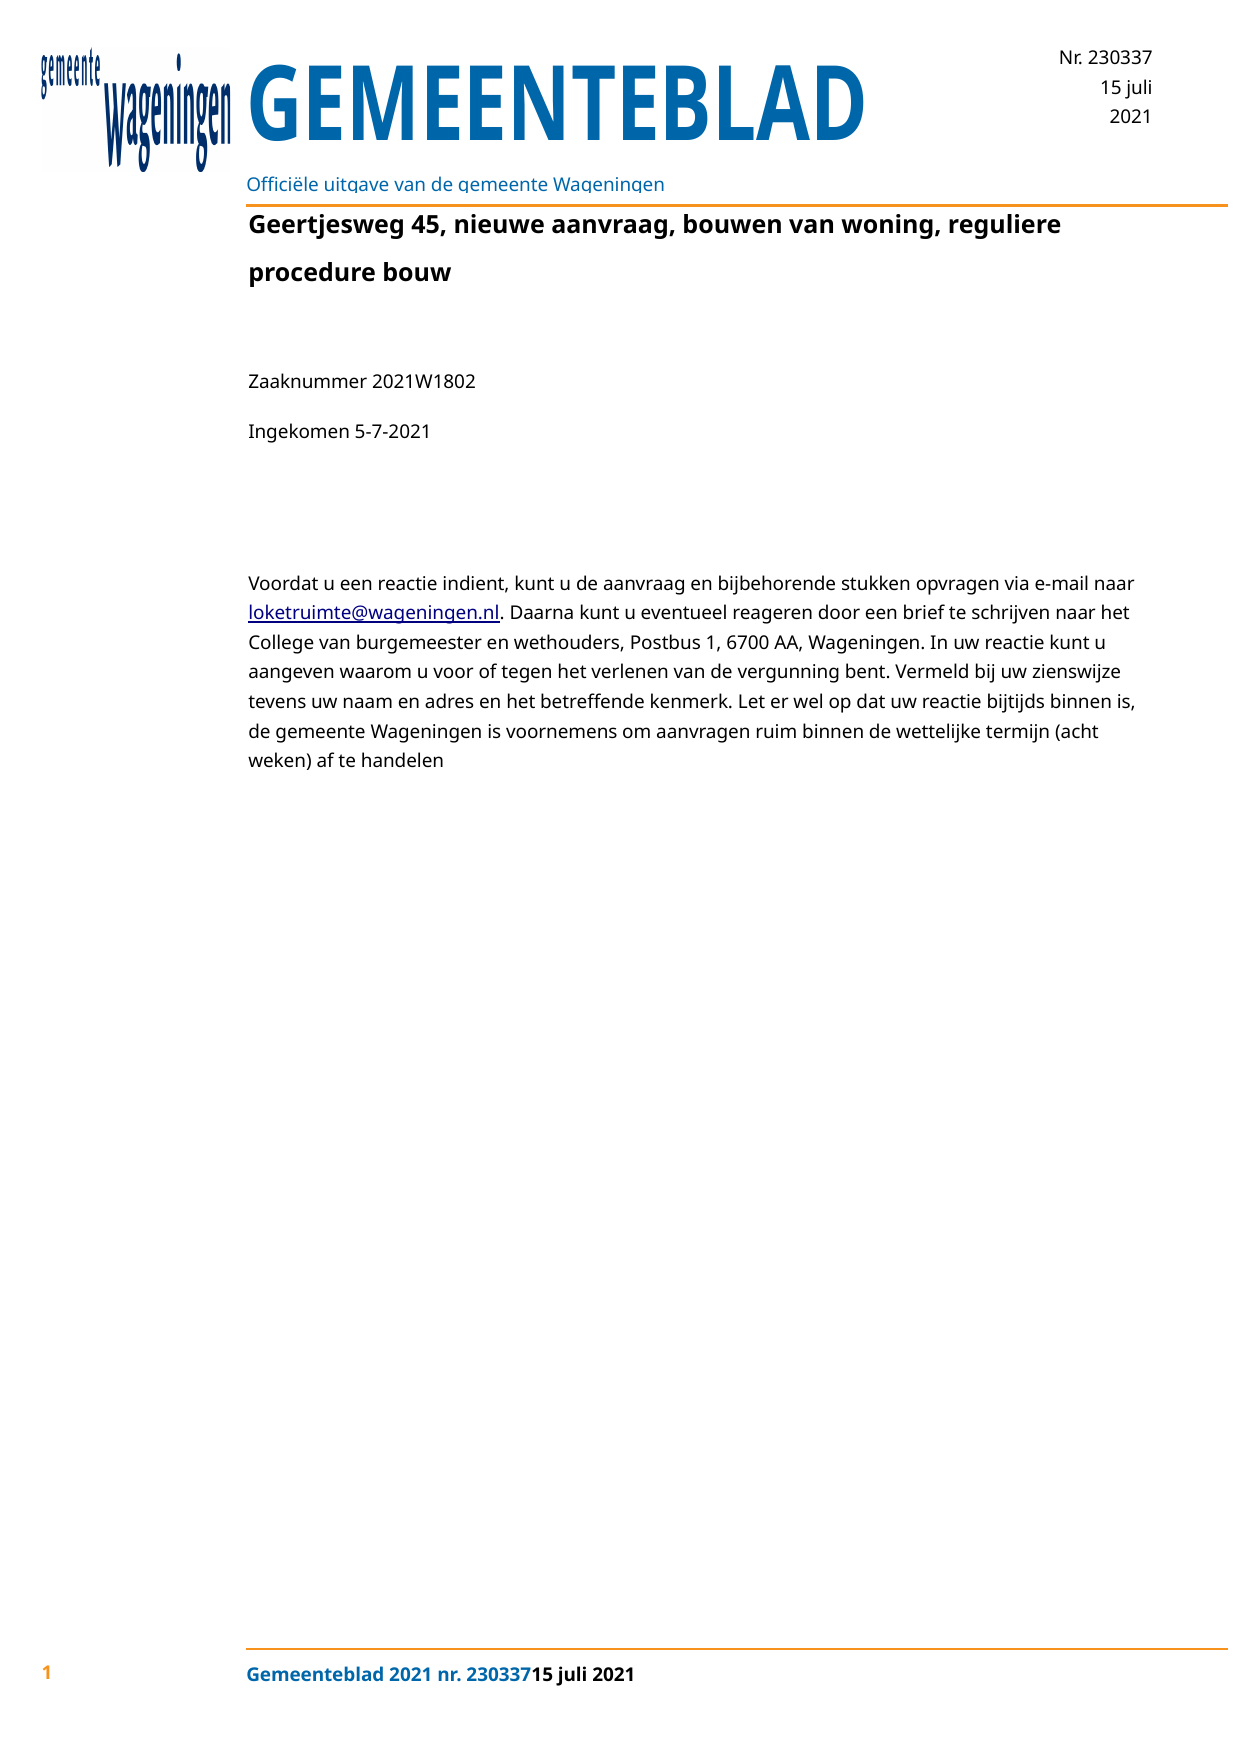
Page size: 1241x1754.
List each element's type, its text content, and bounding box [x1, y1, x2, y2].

text Geertjesweg 45, nieuwe aanvraag, bouwen van woning, reguliere procedure bouw [248, 207, 1152, 288]
text Ingekomen 5-7-2021 [248, 419, 1152, 444]
text Zaaknummer 2021W1802 [248, 368, 1152, 394]
text Voordat u een reactie indient, kunt u de aanvraag en bijbehorende stukken opvragen via e-mail naar loketruimte@wageningen.nl. Daarna kunt u eventueel reageren door een brief te schrijven naar het College van burgemeester en wethouders, Postbus 1, 6700 AA, Wageningen. In uw reactie kunt u aangeven waarom u voor of tegen het verlenen van de vergunning bent. Vermeld bij uw zienswijze tevens uw naam en adres en het betreffende kenmerk. Let er wel op dat uw reactie bijtijds binnen is, de gemeente Wageningen is voornemens om aanvragen ruim binnen de wettelijke termijn (acht weken) af te handelen [248, 570, 1152, 773]
picture [41, 47, 231, 172]
